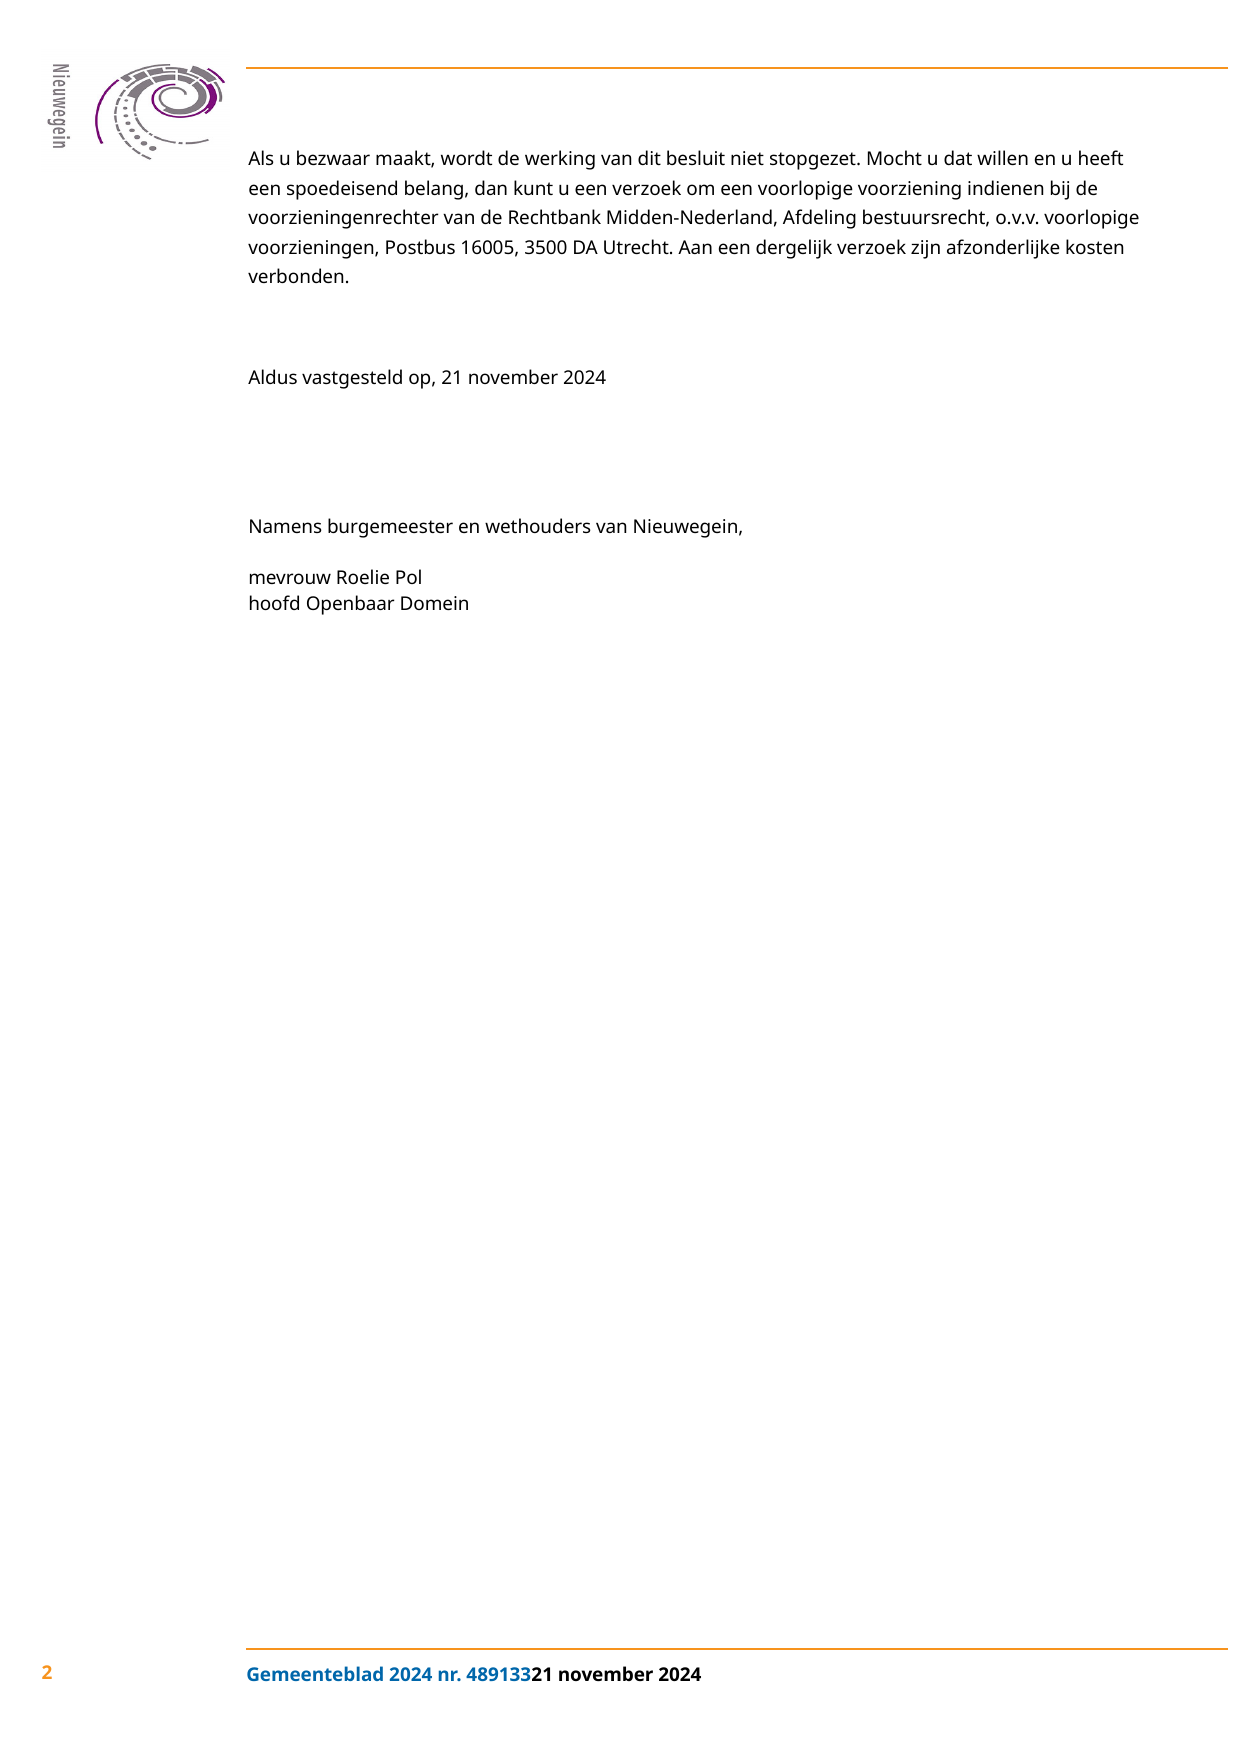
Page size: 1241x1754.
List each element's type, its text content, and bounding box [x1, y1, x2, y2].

text Namens burgemeester en wethouders van Nieuwegein, [248, 513, 1152, 539]
picture [41, 47, 231, 172]
text hoofd Openbaar Domein [248, 590, 1152, 616]
text mevrouw Roelie Pol [248, 564, 1152, 590]
text Als u bezwaar maakt, wordt de werking van dit besluit niet stopgezet. Mocht u dat willen en u heeft een spoedeisend belang, dan kunt u een verzoek om een voorlopige voorziening indienen bij de voorzieningenrechter van de Rechtbank Midden-Nederland, Afdeling bestuursrecht, o.v.v. voorlopige voorzieningen, Postbus 16005, 3500 DA Utrecht. Aan een dergelijk verzoek zijn afzonderlijke kosten verbonden. [248, 145, 1152, 289]
text Aldus vastgesteld op, 21 november 2024 [248, 364, 1152, 390]
